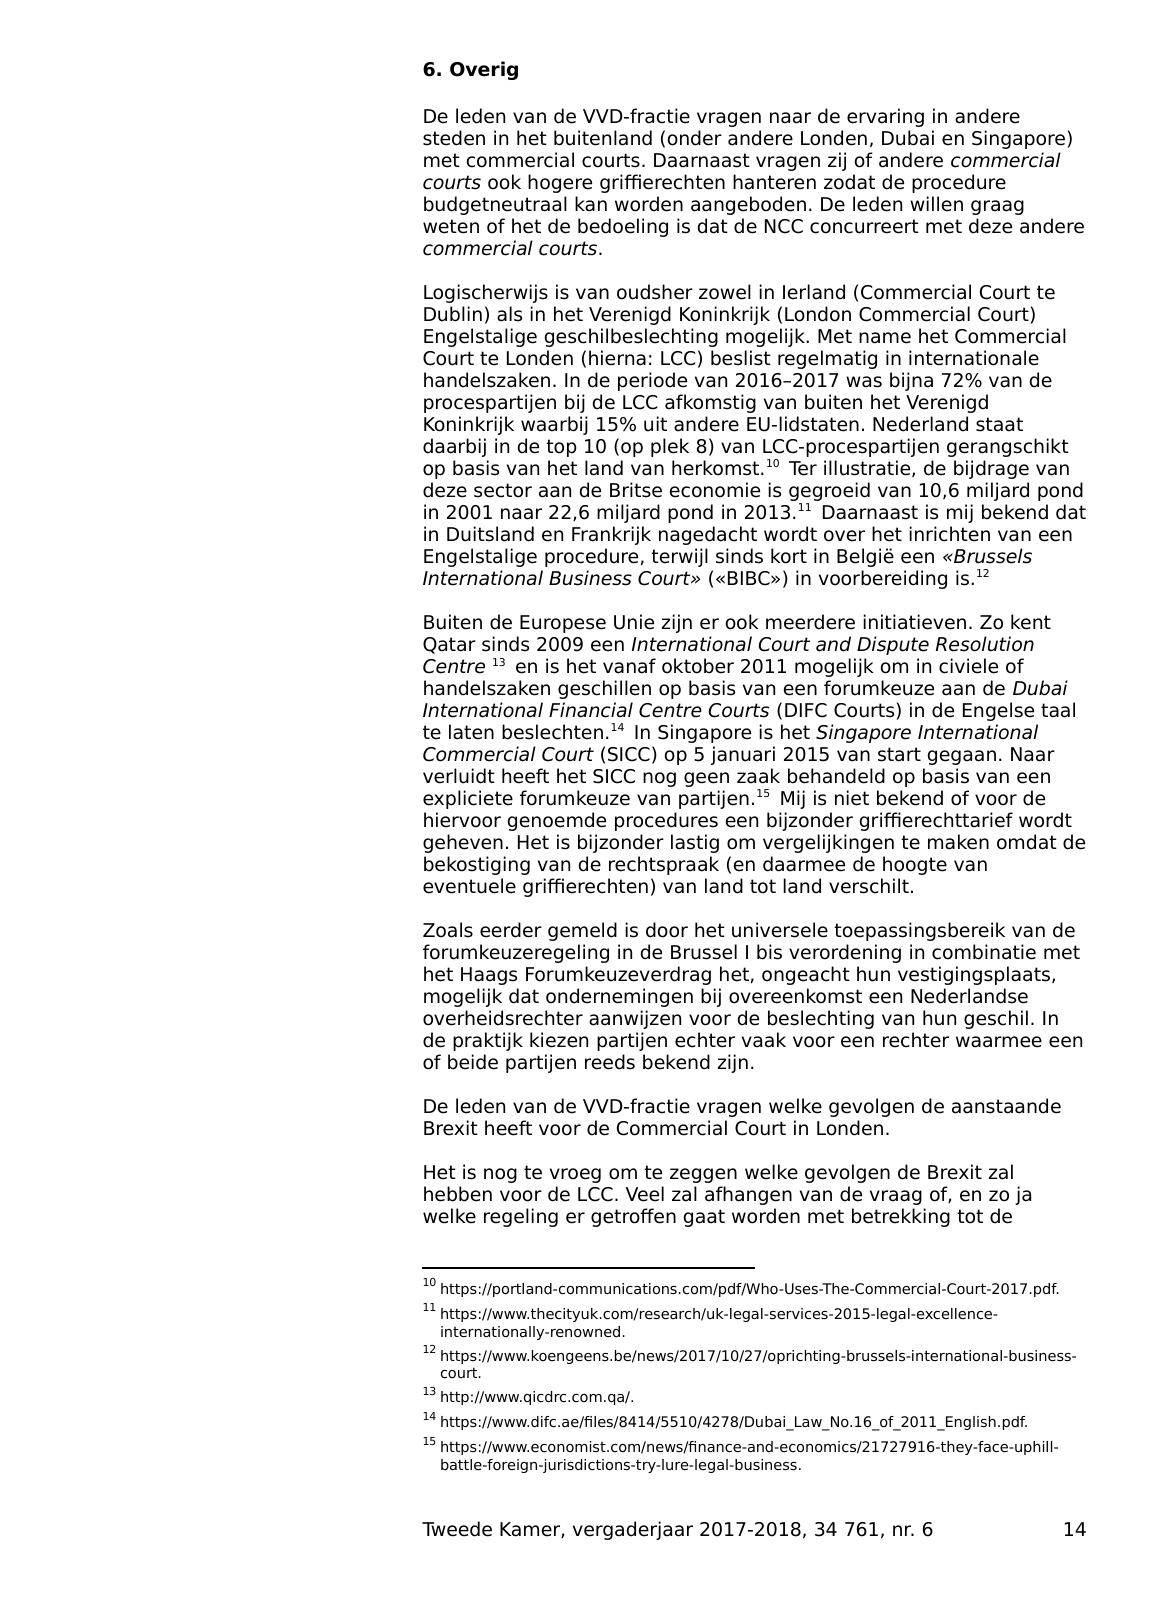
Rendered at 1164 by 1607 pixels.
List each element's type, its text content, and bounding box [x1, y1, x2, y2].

text Zoals eerder gemeld is door het universele toepassingsbereik van de forumkeuzeregeling in de Brussel I bis verordening in combinatie met het Haags Forumkeuzeverdrag het, ongeacht hun vestigingsplaats, mogelijk dat ondernemingen bij overeenkomst een Nederlandse overheidsrechter aanwijzen voor de beslechting van hun geschil. In de praktijk kiezen partijen echter vaak voor een rechter waarmee een of beide partijen reeds bekend zijn. [422, 920, 1087, 1074]
text Buiten de Europese Unie zijn er ook meerdere initiatieven. Zo kent Qatar sinds 2009 een International Court and Dispute Resolution Centre en is het vanaf oktober 2011 mogelijk om in civiele of handelszaken geschillen op basis van een forumkeuze aan de Dubai International Financial Centre Courts (DIFC Courts) in de Engelse taal te laten beslechten. In Singapore is het Singapore International Commercial Court (SICC) op 5 januari 2015 van start gegaan. Naar verluidt heeft het SICC nog geen zaak behandeld op basis van een expliciete forumkeuze van partijen. Mij is niet bekend of voor de hiervoor genoemde procedures een bijzonder griffierechttarief wordt geheven. Het is bijzonder lastig om vergelijkingen te maken omdat de bekostiging van de rechtspraak (en daarmee de hoogte van eventuele griffierechten) van land tot land verschilt. [422, 612, 1087, 898]
text https://www.koengeens.be/news/2017/10/27/oprichting-brussels-international-business-court. [422, 1343, 1087, 1382]
text Het is nog te vroeg om te zeggen welke gevolgen de Brexit zal hebben voor de LCC. Veel zal afhangen van de vraag of, en zo ja welke regeling er getroffen gaat worden met betrekking tot de [422, 1162, 1087, 1228]
text https://portland-communications.com/pdf/Who-Uses-The-Commercial-Court-2017.pdf. [422, 1277, 1087, 1299]
text De leden van de VVD-fractie vragen naar de ervaring in andere steden in het buitenland (onder andere Londen, Dubai en Singapore) met commercial courts. Daarnaast vragen zij of andere commercial courts ook hogere griffierechten hanteren zodat de procedure budgetneutraal kan worden aangeboden. De leden willen graag weten of het de bedoeling is dat de NCC concurreert met deze andere commercial courts. [422, 106, 1087, 260]
text https://www.difc.ae/files/8414/5510/4278/Dubai_Law_No.16_of_2011_English.pdf. [422, 1410, 1087, 1432]
text http://www.qicdrc.com.qa/. [422, 1385, 1087, 1407]
subtitle 6. Overig [422, 59, 1087, 81]
text Logischerwijs is van oudsher zowel in Ierland (Commercial Court te Dublin) als in het Verenigd Koninkrijk (London Commercial Court) Engelstalige geschilbeslechting mogelijk. Met name het Commercial Court te Londen (hierna: LCC) beslist regelmatig in internationale handelszaken. In de periode van 2016–2017 was bijna 72% van de procespartijen bij de LCC afkomstig van buiten het Verenigd Koninkrijk waarbij 15% uit andere EU-lidstaten. Nederland staat daarbij in de top 10 (op plek 8) van LCC-procespartijen gerangschikt op basis van het land van herkomst. Ter illustratie, de bijdrage van deze sector aan de Britse economie is gegroeid van 10,6 miljard pond in 2001 naar 22,6 miljard pond in 2013. Daarnaast is mij bekend dat in Duitsland en Frankrijk nagedacht wordt over het inrichten van een Engelstalige procedure, terwijl sinds kort in België een «Brussels International Business Court» («BIBC») in voorbereiding is. [422, 282, 1087, 590]
text De leden van de VVD-fractie vragen welke gevolgen de aanstaande Brexit heeft voor de Commercial Court in Londen. [422, 1096, 1087, 1140]
text https://www.thecityuk.com/research/uk-legal-services-2015-legal-excellence-internationally-renowned. [422, 1302, 1087, 1341]
text https://www.economist.com/news/finance-and-economics/21727916-they-face-uphill-battle-foreign-jurisdictions-try-lure-legal-business. [422, 1435, 1087, 1474]
